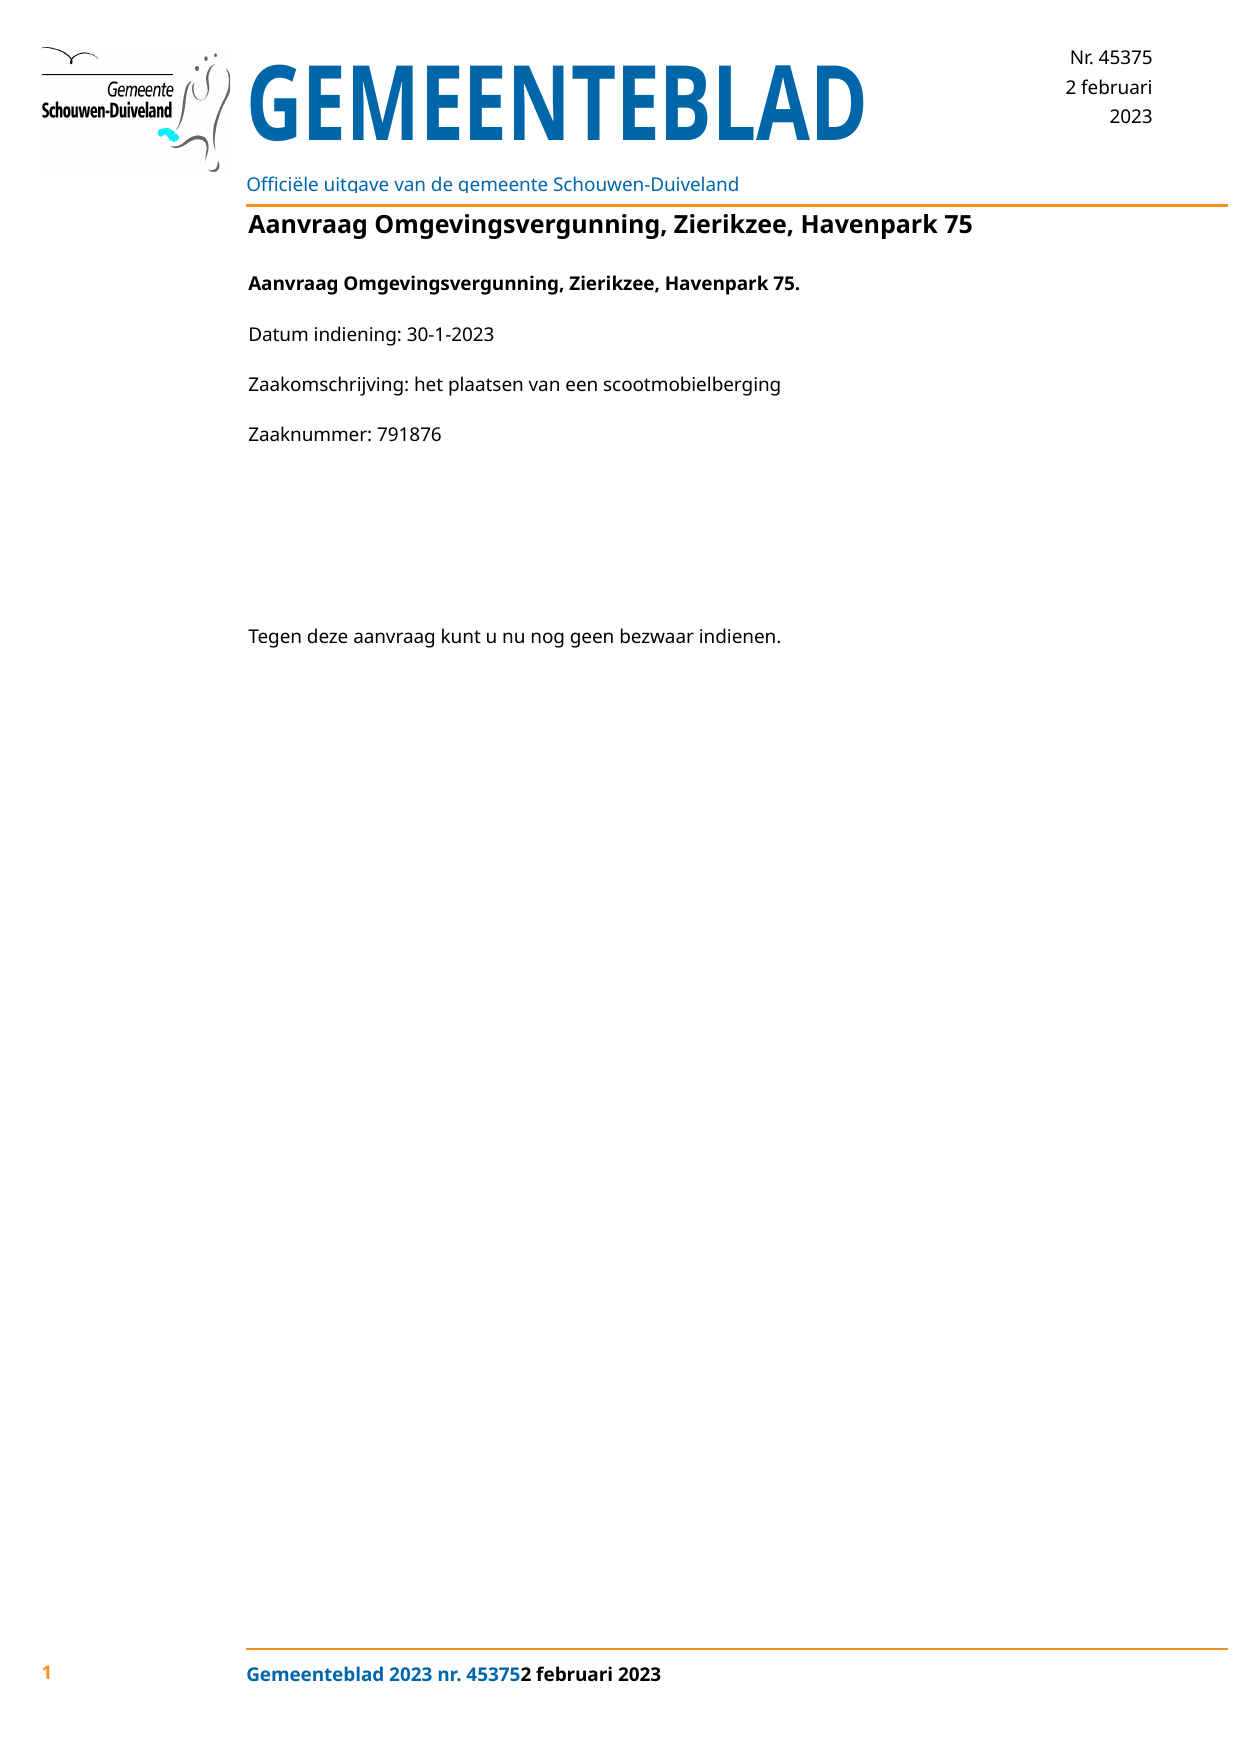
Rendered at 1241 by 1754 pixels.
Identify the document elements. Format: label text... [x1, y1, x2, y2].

text Zaakomschrijving: het plaatsen van een scootmobielberging [248, 371, 1152, 397]
text Tegen deze aanvraag kunt u nu nog geen bezwaar indienen. [248, 623, 1152, 649]
text Zaaknummer: 791876 [248, 422, 1152, 447]
text Aanvraag Omgevingsvergunning, Zierikzee, Havenpark 75. [248, 270, 1152, 296]
text Aanvraag Omgevingsvergunning, Zierikzee, Havenpark 75 [248, 207, 1152, 241]
picture [41, 47, 231, 172]
text Datum indiening: 30-1-2023 [248, 321, 1152, 346]
